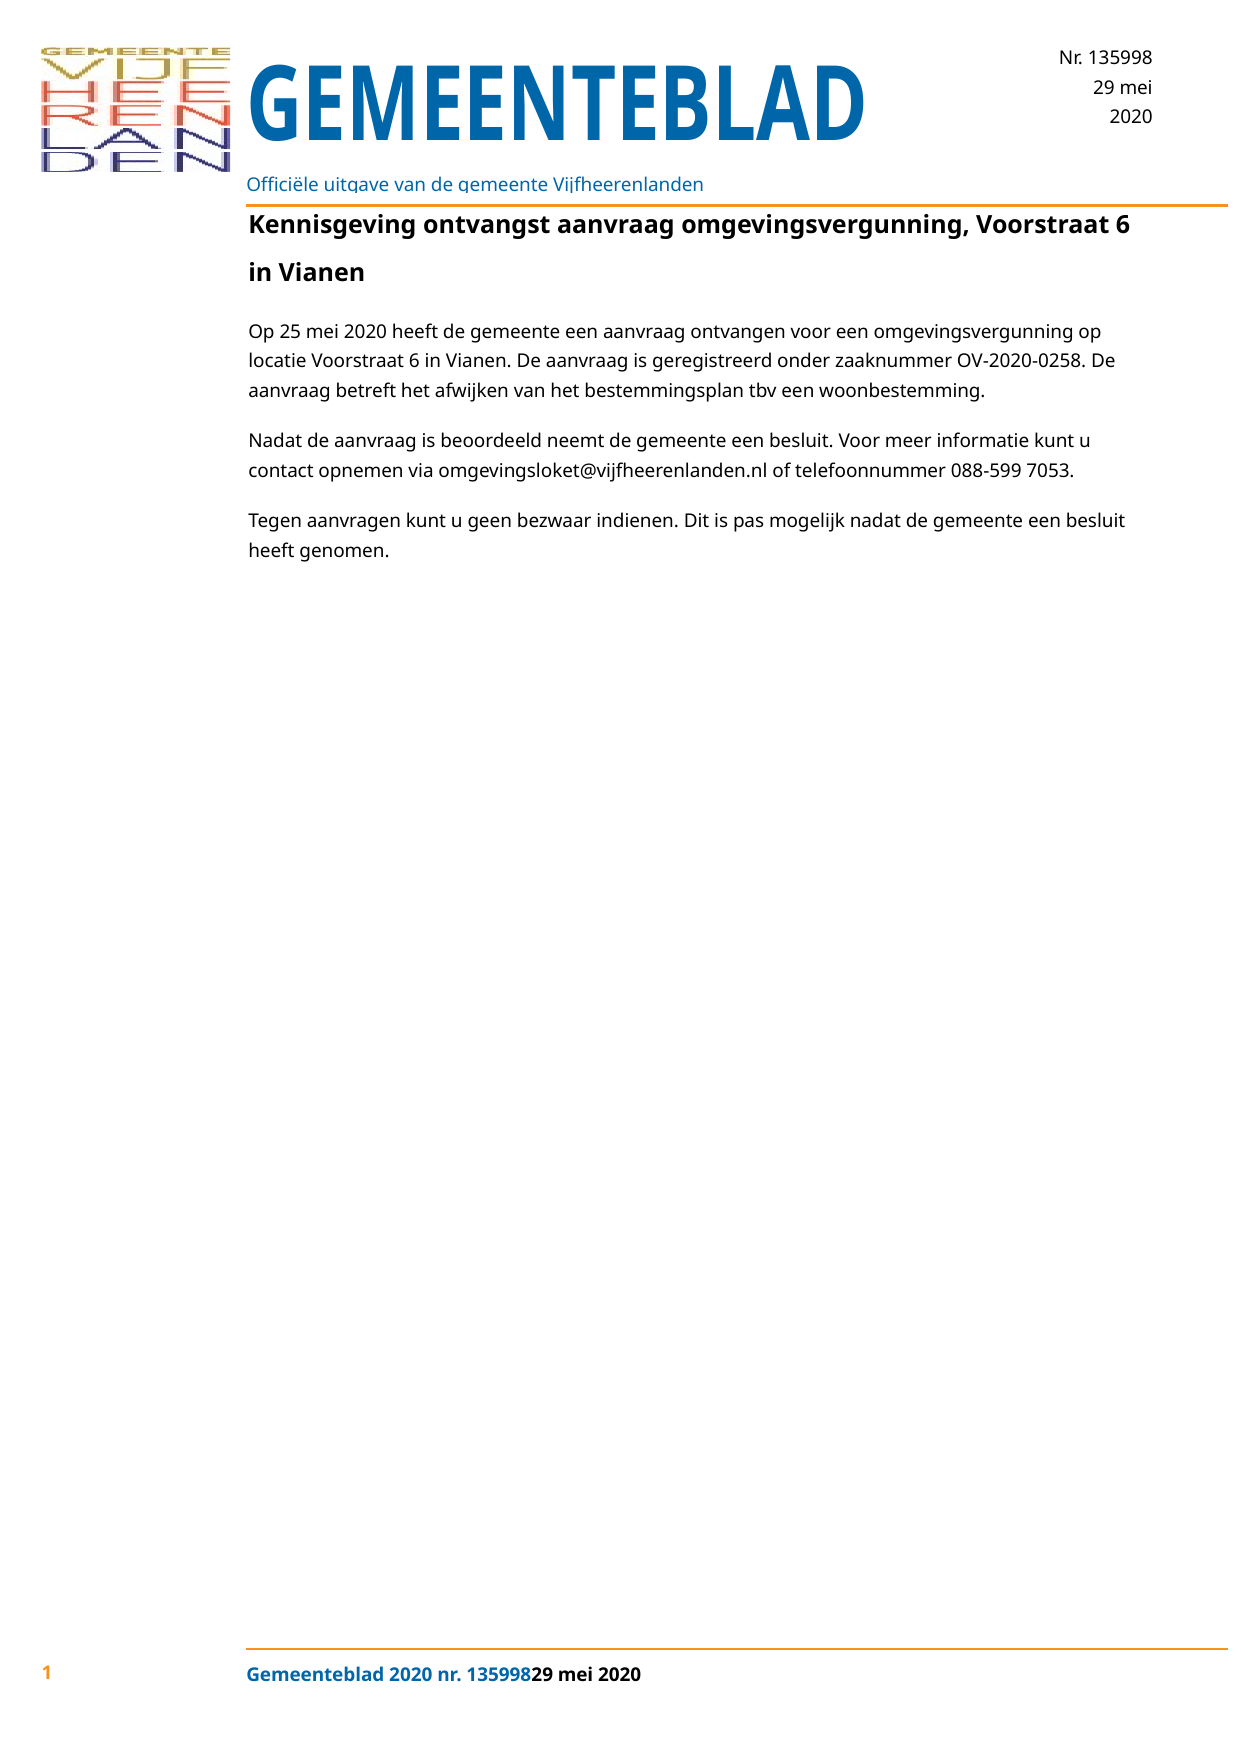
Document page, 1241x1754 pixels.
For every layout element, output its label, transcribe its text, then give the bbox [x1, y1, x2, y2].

picture [41, 47, 231, 172]
text Op 25 mei 2020 heeft de gemeente een aanvraag ontvangen voor een omgevingsvergunning op locatie Voorstraat 6 in Vianen. De aanvraag is geregistreerd onder zaaknummer OV-2020-0258. De aanvraag betreft het afwijken van het bestemmingsplan tbv een woonbestemming. [248, 318, 1152, 403]
text Kennisgeving ontvangst aanvraag omgevingsvergunning, Voorstraat 6 in Vianen [248, 207, 1152, 288]
text Nadat de aanvraag is beoordeeld neemt de gemeente een besluit. Voor meer informatie kunt u contact opnemen via omgevingsloket@vijfheerenlanden.nl of telefoonnummer 088-599 7053. [248, 427, 1152, 483]
text Tegen aanvragen kunt u geen bezwaar indienen. Dit is pas mogelijk nadat de gemeente een besluit heeft genomen. [248, 507, 1152, 563]
